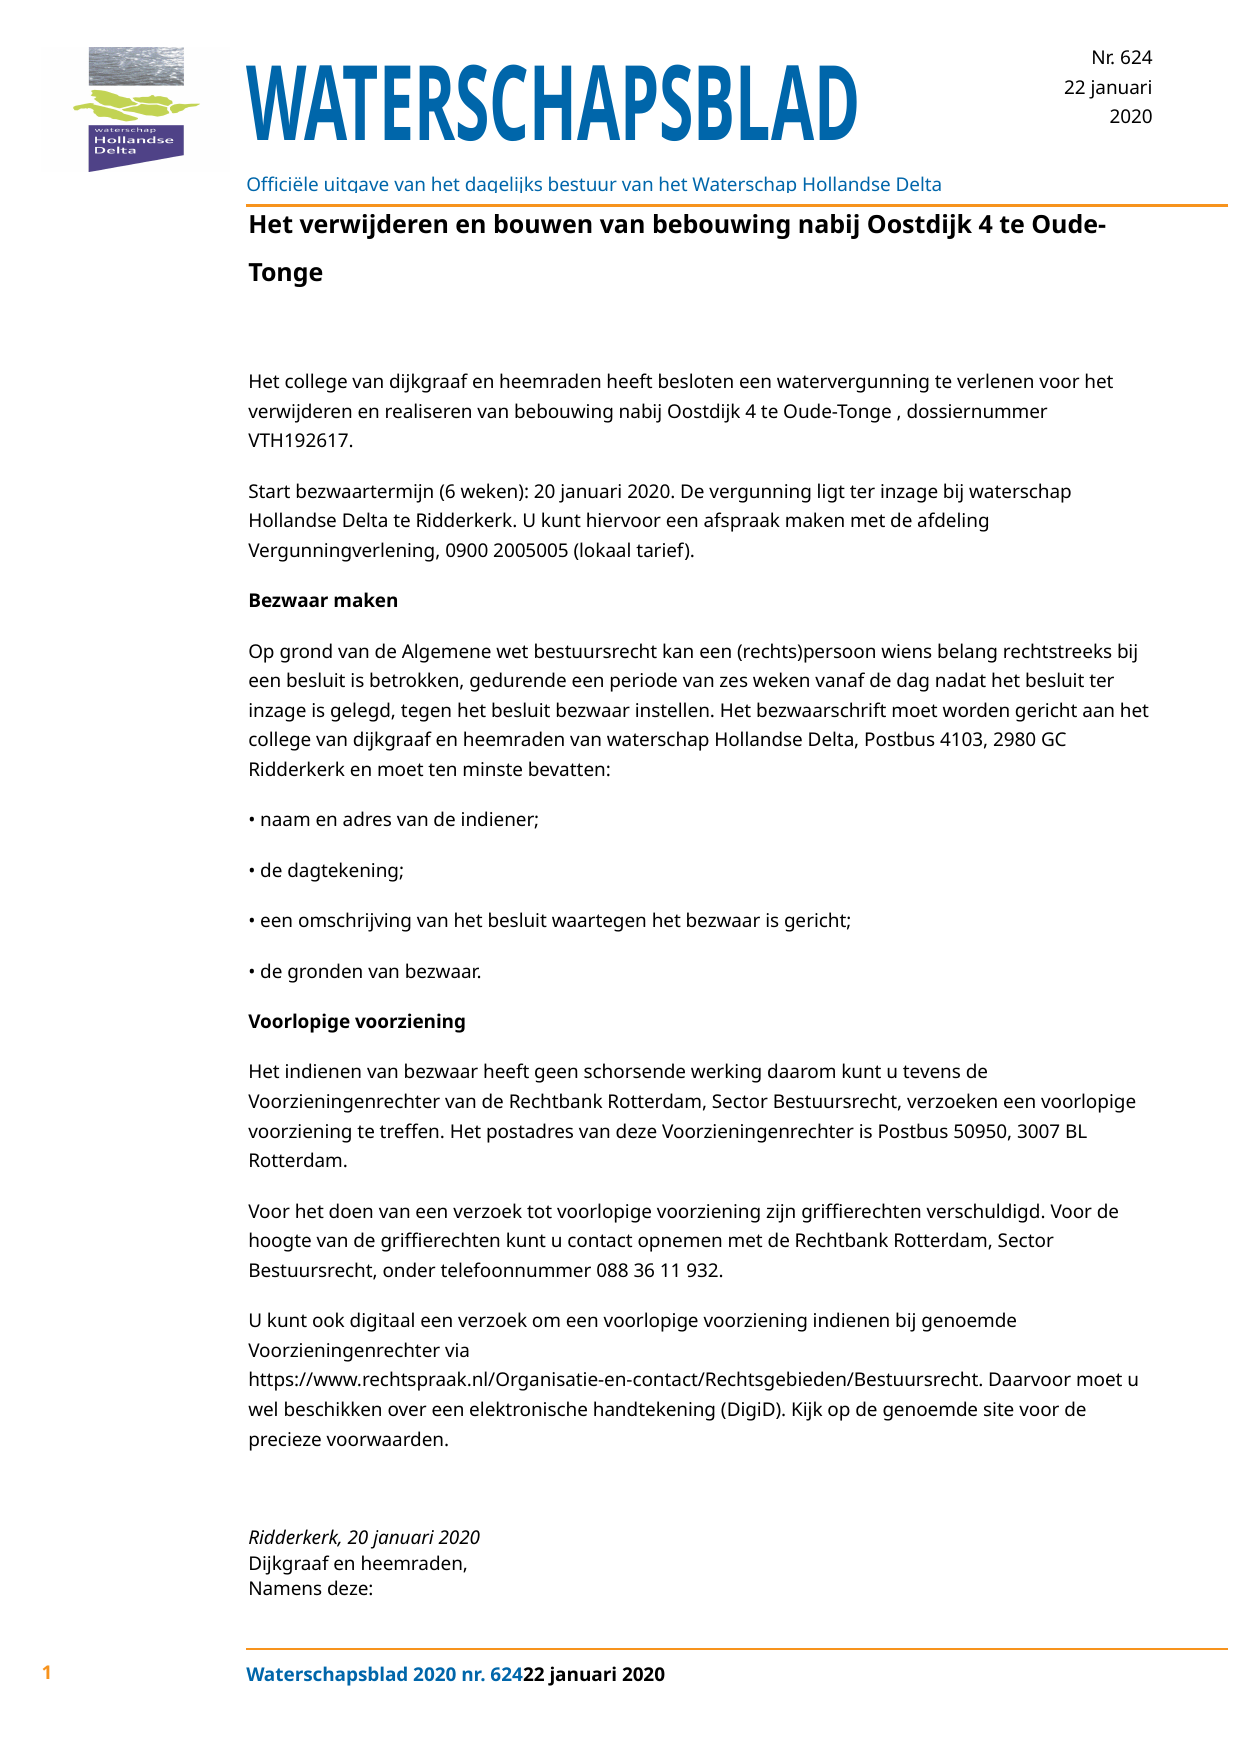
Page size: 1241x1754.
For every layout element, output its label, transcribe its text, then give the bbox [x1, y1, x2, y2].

text • naam en adres van de indiener; [248, 807, 1152, 832]
text Namens deze: [248, 1576, 1152, 1601]
text Voorlopige voorziening [248, 1008, 1152, 1034]
text • de gronden van bezwaar. [248, 958, 1152, 984]
text Het verwijderen en bouwen van bebouwing nabij Oostdijk 4 te Oude-Tonge [248, 207, 1152, 288]
picture [41, 47, 231, 172]
text Het college van dijkgraaf en heemraden heeft besloten een watervergunning te verlenen voor het verwijderen en realiseren van bebouwing nabij Oostdijk 4 te Oude-Tonge , dossiernummer VTH192617. [248, 368, 1152, 453]
text Op grond van de Algemene wet bestuursrecht kan een (rechts)persoon wiens belang rechtstreeks bij een besluit is betrokken, gedurende een periode van zes weken vanaf de dag nadat het besluit ter inzage is gelegd, tegen het besluit bezwaar instellen. Het bezwaarschrift moet worden gericht aan het college van dijkgraaf en heemraden van waterschap Hollandse Delta, Postbus 4103, 2980 GC Ridderkerk en moet ten minste bevatten: [248, 638, 1152, 782]
text • de dagtekening; [248, 857, 1152, 883]
text Voor het doen van een verzoek tot voorlopige voorziening zijn griffierechten verschuldigd. Voor de hoogte van de griffierechten kunt u contact opnemen met de Rechtbank Rotterdam, Sector Bestuursrecht, onder telefoonnummer 088 36 11 932. [248, 1198, 1152, 1283]
text Start bezwaartermijn (6 weken): 20 januari 2020. De vergunning ligt ter inzage bij waterschap Hollandse Delta te Ridderkerk. U kunt hiervoor een afspraak maken met de afdeling Vergunningverlening, 0900 2005005 (lokaal tarief). [248, 478, 1152, 563]
text • een omschrijving van het besluit waartegen het bezwaar is gericht; [248, 907, 1152, 933]
text Dijkgraaf en heemraden, [248, 1550, 1152, 1576]
text Bezwaar maken [248, 587, 1152, 613]
text U kunt ook digitaal een verzoek om een voorlopige voorziening indienen bij genoemde Voorzieningenrechter via https://www.rechtspraak.nl/Organisatie-en-contact/Rechtsgebieden/Bestuursrecht. Daarvoor moet u wel beschikken over een elektronische handtekening (DigiD). Kijk op de genoemde site voor de precieze voorwaarden. [248, 1307, 1152, 1452]
text Het indienen van bezwaar heeft geen schorsende werking daarom kunt u tevens de Voorzieningenrechter van de Rechtbank Rotterdam, Sector Bestuursrecht, verzoeken een voorlopige voorziening te treffen. Het postadres van deze Voorzieningenrechter is Postbus 50950, 3007 BL Rotterdam. [248, 1059, 1152, 1173]
text Ridderkerk, 20 januari 2020 [248, 1524, 1152, 1550]
